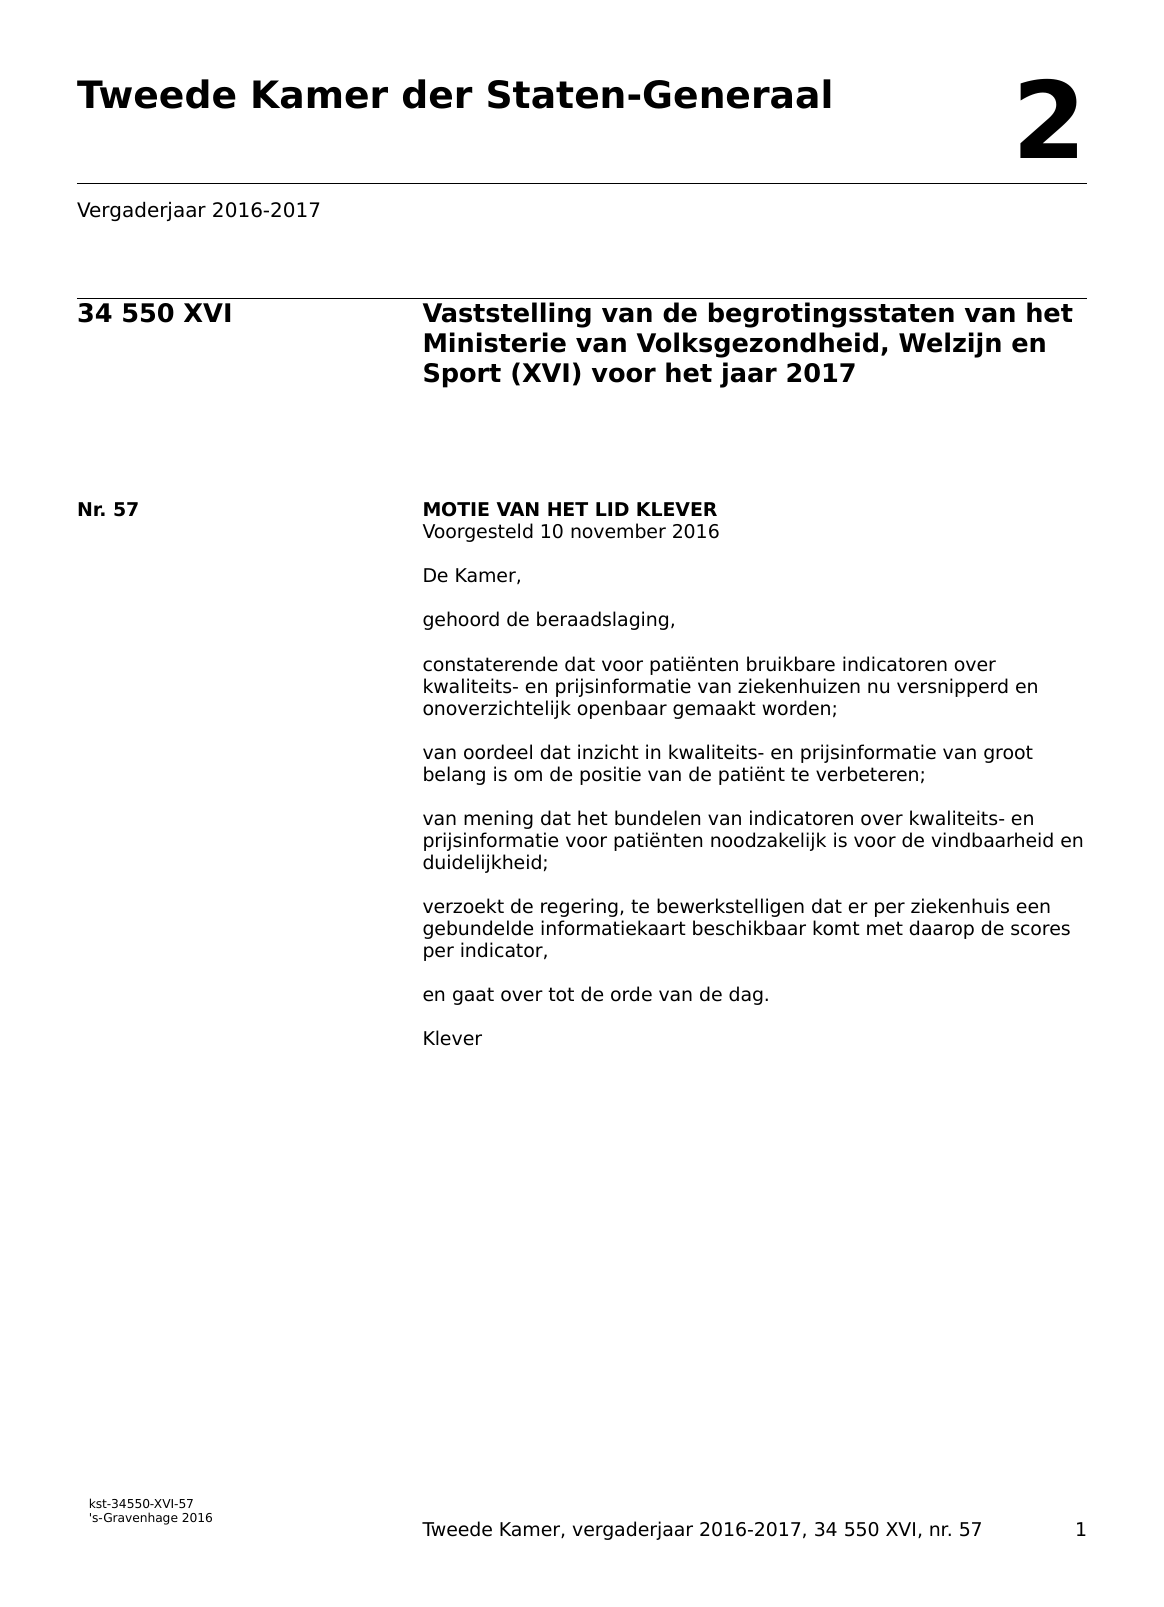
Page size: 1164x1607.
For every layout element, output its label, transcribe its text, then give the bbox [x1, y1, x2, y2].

text kst-34550-XVI-57 [88, 1497, 323, 1511]
table_cell Vergaderjaar 2016-2017 [77, 184, 1087, 298]
text Voorgesteld 10 november 2016 [422, 521, 1087, 543]
text Klever [422, 1028, 1087, 1050]
text De Kamer, [422, 565, 1087, 587]
subtitle 34 550 XVI Vaststelling van de begrotingsstaten van het Ministerie van Volksgezondheid, Welzijn en Sport (XVI) voor het jaar 2017 [77, 299, 1087, 388]
text verzoekt de regering, te bewerkstelligen dat er per ziekenhuis een gebundelde informatiekaart beschikbaar komt met daarop de scores per indicator, [422, 896, 1087, 962]
text constaterende dat voor patiënten bruikbare indicatoren over kwaliteits- en prijsinformatie van ziekenhuizen nu versnipperd en onoverzichtelijk openbaar gemaakt worden; [422, 653, 1087, 719]
text gehoord de beraadslaging, [422, 609, 1087, 631]
table_header Tweede Kamer der Staten-Generaal [77, 59, 886, 183]
text van oordeel dat inzicht in kwaliteits- en prijsinformatie van groot belang is om de positie van de patiënt te verbeteren; [422, 742, 1087, 786]
text van mening dat het bundelen van indicatoren over kwaliteits- en prijsinformatie voor patiënten noodzakelijk is voor de vindbaarheid en duidelijkheid; [422, 808, 1087, 874]
text 's-Gravenhage 2016 [88, 1511, 323, 1525]
text en gaat over tot de orde van de dag. [422, 984, 1087, 1006]
table_header 2 [886, 59, 1087, 183]
subtitle Nr. 57 MOTIE VAN HET LID KLEVER [77, 499, 1087, 521]
